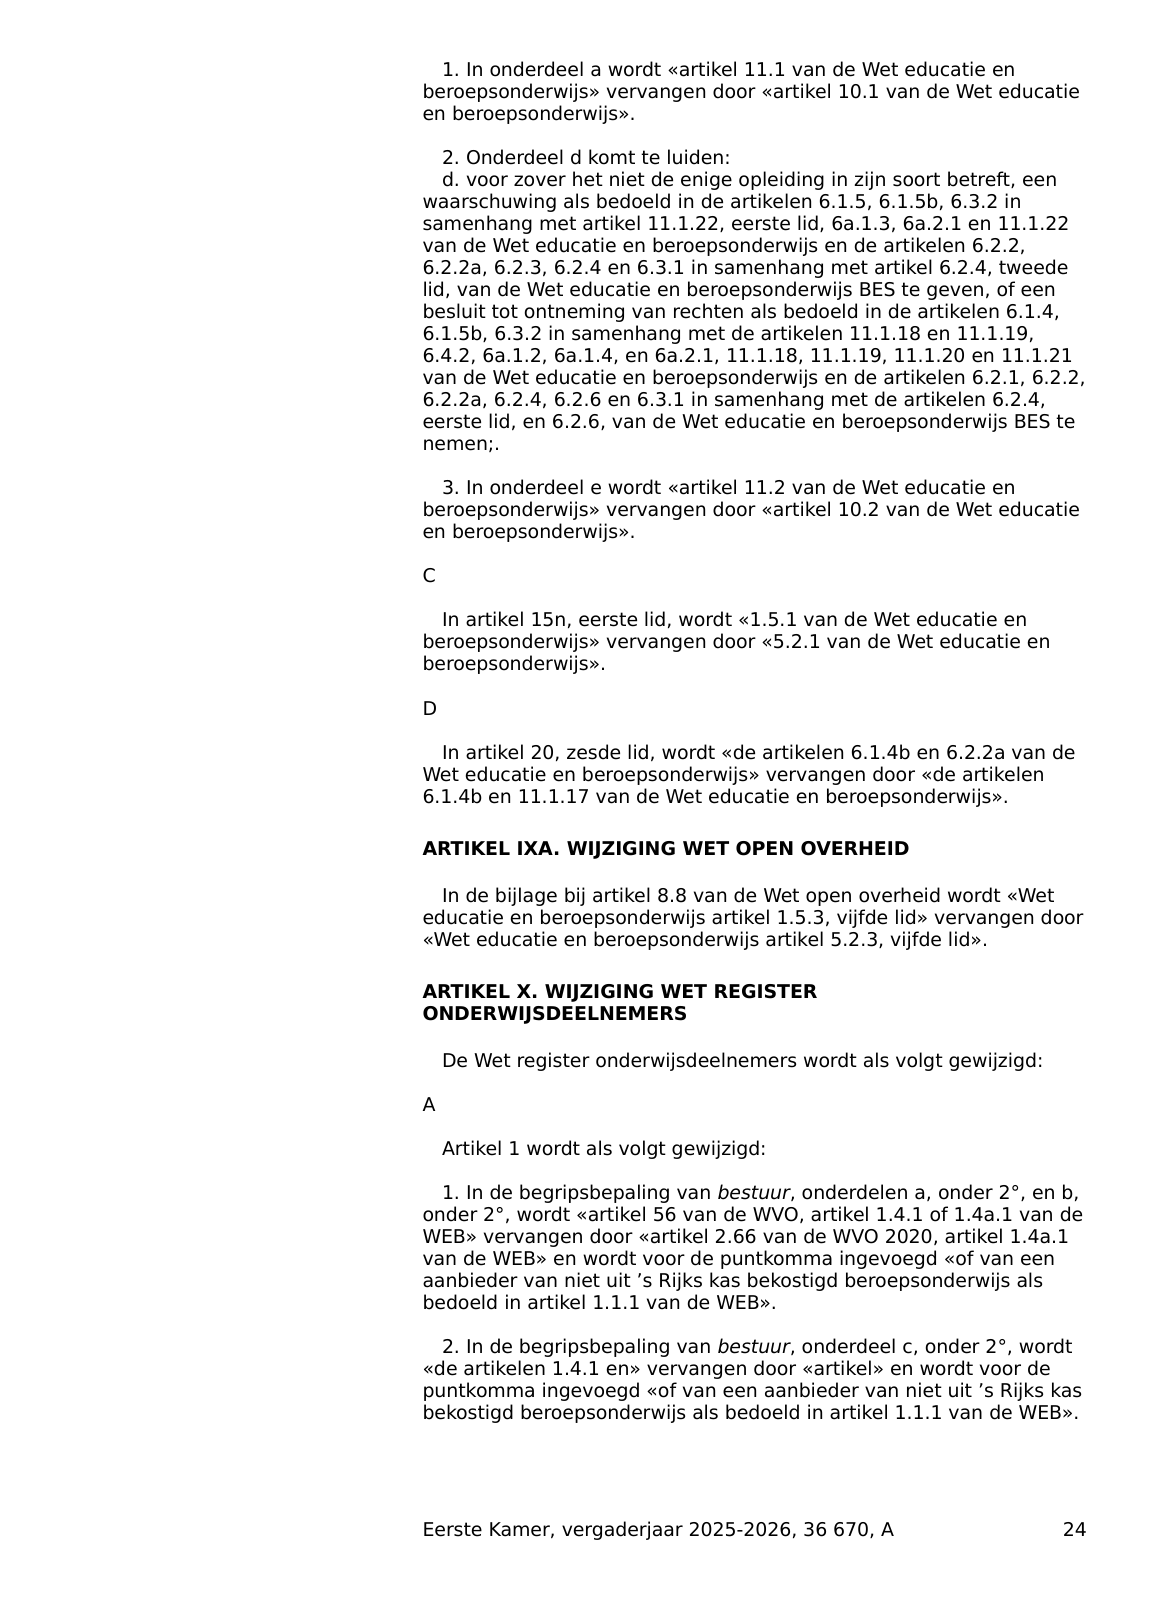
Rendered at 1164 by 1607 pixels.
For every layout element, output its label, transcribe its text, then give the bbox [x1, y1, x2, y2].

text d. voor zover het niet de enige opleiding in zijn soort betreft, een waarschuwing als bedoeld in de artikelen 6.1.5, 6.1.5b, 6.3.2 in samenhang met artikel 11.1.22, eerste lid, 6a.1.3, 6a.2.1 en 11.1.22 van de Wet educatie en beroepsonderwijs en de artikelen 6.2.2, 6.2.2a, 6.2.3, 6.2.4 en 6.3.1 in samenhang met artikel 6.2.4, tweede lid, van de Wet educatie en beroepsonderwijs BES te geven, of een besluit tot ontneming van rechten als bedoeld in de artikelen 6.1.4, 6.1.5b, 6.3.2 in samenhang met de artikelen 11.1.18 en 11.1.19, 6.4.2, 6a.1.2, 6a.1.4, en 6a.2.1, 11.1.18, 11.1.19, 11.1.20 en 11.1.21 van de Wet educatie en beroepsonderwijs en de artikelen 6.2.1, 6.2.2, 6.2.2a, 6.2.4, 6.2.6 en 6.3.1 in samenhang met de artikelen 6.2.4, eerste lid, en 6.2.6, van de Wet educatie en beroepsonderwijs BES te nemen;. [422, 169, 1087, 455]
text 3. In onderdeel e wordt «artikel 11.2 van de Wet educatie en beroepsonderwijs» vervangen door «artikel 10.2 van de Wet educatie en beroepsonderwijs». [422, 477, 1087, 543]
text D [422, 697, 1087, 719]
text Artikel 1 wordt als volgt gewijzigd: [422, 1138, 1087, 1160]
text 2. In de begripsbepaling van bestuur, onderdeel c, onder 2°, wordt «de artikelen 1.4.1 en» vervangen door «artikel» en wordt voor de puntkomma ingevoegd «of van een aanbieder van niet uit ’s Rijks kas bekostigd beroepsonderwijs als bedoeld in artikel 1.1.1 van de WEB». [422, 1336, 1087, 1424]
text A [422, 1094, 1087, 1116]
text De Wet register onderwijsdeelnemers wordt als volgt gewijzigd: [422, 1049, 1087, 1071]
text 2. Onderdeel d komt te luiden: [422, 147, 1087, 169]
text In artikel 20, zesde lid, wordt «de artikelen 6.1.4b en 6.2.2a van de Wet educatie en beroepsonderwijs» vervangen door «de artikelen 6.1.4b en 11.1.17 van de Wet educatie en beroepsonderwijs». [422, 742, 1087, 808]
text 1. In de begripsbepaling van bestuur, onderdelen a, onder 2°, en b, onder 2°, wordt «artikel 56 van de WVO, artikel 1.4.1 of 1.4a.1 van de WEB» vervangen door «artikel 2.66 van de WVO 2020, artikel 1.4a.1 van de WEB» en wordt voor de puntkomma ingevoegd «of van een aanbieder van niet uit ’s Rijks kas bekostigd beroepsonderwijs als bedoeld in artikel 1.1.1 van de WEB». [422, 1182, 1087, 1314]
subtitle ARTIKEL IXA. WIJZIGING WET OPEN OVERHEID [422, 838, 1087, 859]
text 1. In onderdeel a wordt «artikel 11.1 van de Wet educatie en beroepsonderwijs» vervangen door «artikel 10.1 van de Wet educatie en beroepsonderwijs». [422, 59, 1087, 125]
text In de bijlage bij artikel 8.8 van de Wet open overheid wordt «Wet educatie en beroepsonderwijs artikel 1.5.3, vijfde lid» vervangen door «Wet educatie en beroepsonderwijs artikel 5.2.3, vijfde lid». [422, 884, 1087, 951]
text C [422, 565, 1087, 587]
text In artikel 15n, eerste lid, wordt «1.5.1 van de Wet educatie en beroepsonderwijs» vervangen door «5.2.1 van de Wet educatie en beroepsonderwijs». [422, 609, 1087, 675]
subtitle ARTIKEL X. WIJZIGING WET REGISTER ONDERWIJSDEELNEMERS [422, 981, 1087, 1024]
